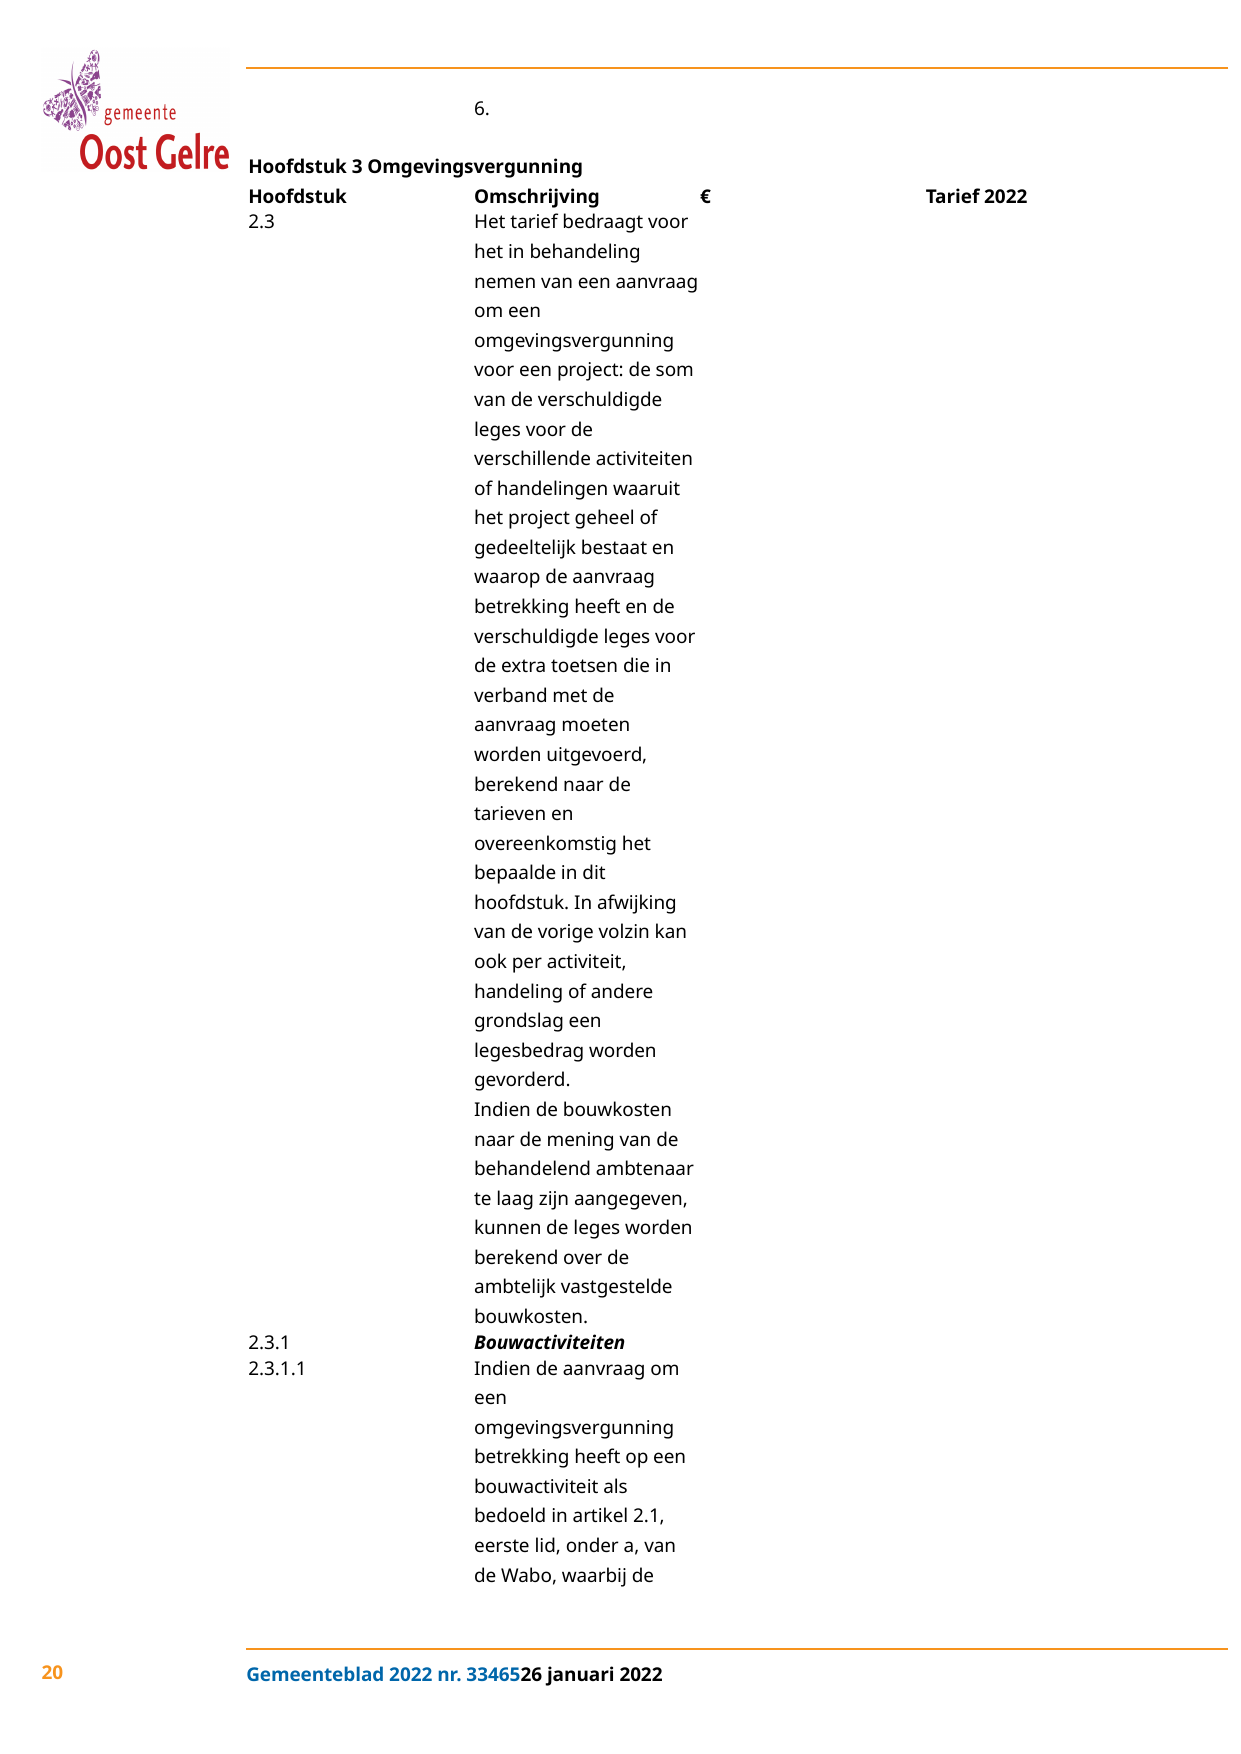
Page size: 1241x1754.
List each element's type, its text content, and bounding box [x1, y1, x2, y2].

table_cell [700, 95, 926, 121]
table_header € [700, 183, 926, 209]
table_header Tarief 2022 [926, 183, 1152, 209]
table_header Hoofdstuk [248, 183, 474, 209]
table_cell 2.3.1.1 [248, 1355, 474, 1588]
table_cell [926, 95, 1152, 121]
table_cell Indien de aanvraag om een omgevingsvergunning betrekking heeft op een bouwactiviteit als bedoeld in artikel 2.1, eerste lid, onder a, van de Wabo, waarbij de [474, 1355, 700, 1588]
table_cell [926, 1329, 1152, 1355]
table_cell 2.3 [248, 209, 474, 1329]
table_cell [926, 209, 1152, 1329]
table_cell [700, 1329, 926, 1355]
table_cell 6. [474, 95, 700, 121]
table_header Omschrijving [474, 183, 700, 209]
table_cell 2.3.1 [248, 1329, 474, 1355]
table_cell Het tarief bedraagt voor het in behandeling nemen van een aanvraag om een omgevingsvergunning voor een project: de som van de verschuldigde leges voor de verschillende activiteiten of handelingen waaruit het project geheel of gedeeltelijk bestaat en waarop de aanvraag betrekking heeft en de verschuldigde leges voor de extra toetsen die in verband met de aanvraag moeten worden uitgevoerd, berekend naar de tarieven en overeenkomstig het bepaalde in dit hoofdstuk. In afwijking van de vorige volzin kan ook per activiteit, handeling of andere grondslag een legesbedrag worden gevorderd. Indien de bouwkosten naar de mening van de behandelend ambtenaar te laag zijn aangegeven, kunnen de leges worden berekend over de ambtelijk vastgestelde bouwkosten. [474, 209, 700, 1329]
table_cell [926, 1355, 1152, 1588]
picture [41, 47, 231, 172]
table_cell [700, 209, 926, 1329]
table_cell [700, 1355, 926, 1588]
table_cell [248, 95, 474, 121]
text Hoofdstuk 3 Omgevingsvergunning [248, 153, 1152, 179]
table_cell Bouwactiviteiten [474, 1329, 700, 1355]
